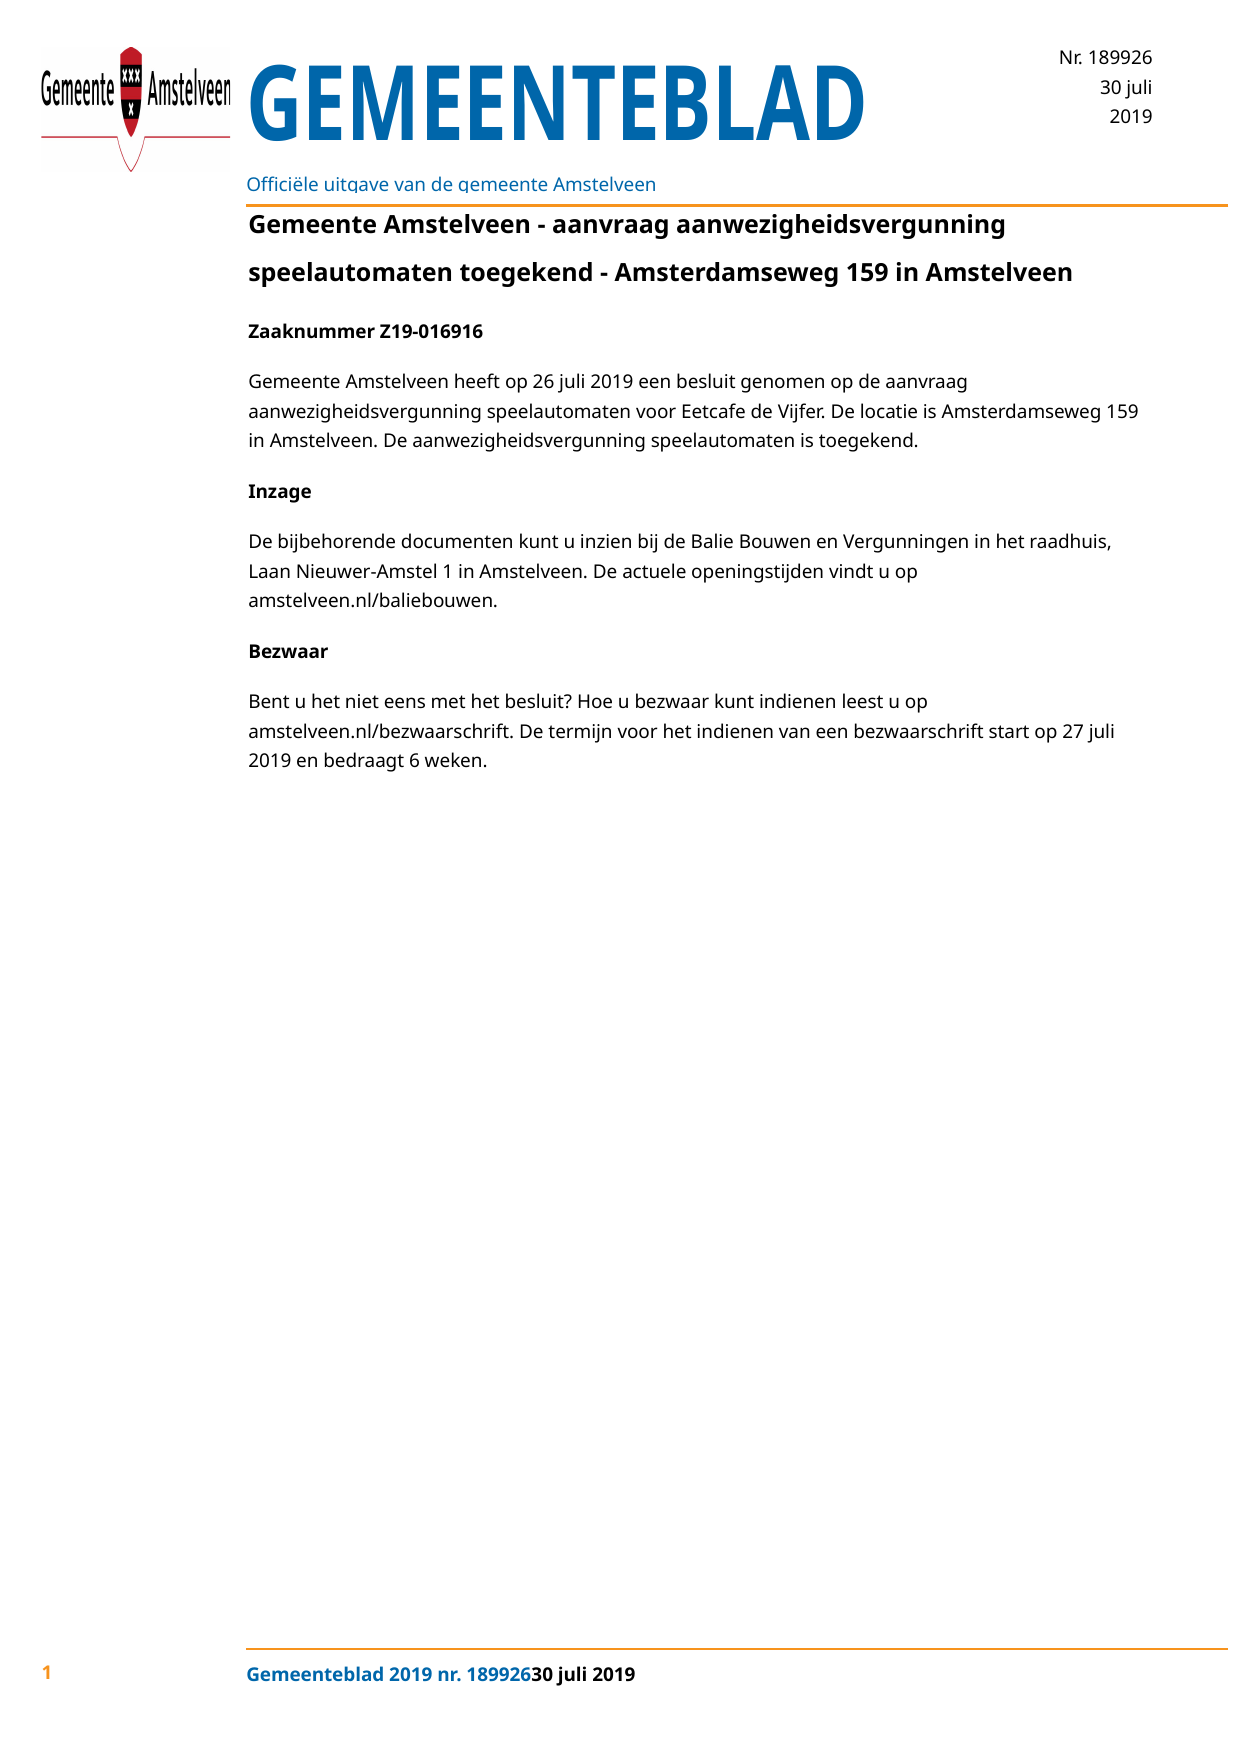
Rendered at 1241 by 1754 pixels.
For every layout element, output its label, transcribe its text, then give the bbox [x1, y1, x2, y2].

text Zaaknummer Z19-016916 [248, 318, 1152, 344]
text Inzage [248, 478, 1152, 504]
text Gemeente Amstelveen heeft op 26 juli 2019 een besluit genomen op de aanvraag aanwezigheidsvergunning speelautomaten voor Eetcafe de Vijfer. De locatie is Amsterdamseweg 159 in Amstelveen. De aanwezigheidsvergunning speelautomaten is toegekend. [248, 368, 1152, 453]
text Gemeente Amstelveen - aanvraag aanwezigheidsvergunning speelautomaten toegekend - Amsterdamseweg 159 in Amstelveen [248, 207, 1152, 288]
text Bezwaar [248, 638, 1152, 664]
picture [41, 47, 231, 172]
text De bijbehorende documenten kunt u inzien bij de Balie Bouwen en Vergunningen in het raadhuis, Laan Nieuwer-Amstel 1 in Amstelveen. De actuele openingstijden vindt u op amstelveen.nl/baliebouwen. [248, 528, 1152, 613]
text Bent u het niet eens met het besluit? Hoe u bezwaar kunt indienen leest u op amstelveen.nl/bezwaarschrift. De termijn voor het indienen van een bezwaarschrift start op 27 juli 2019 en bedraagt 6 weken. [248, 688, 1152, 773]
